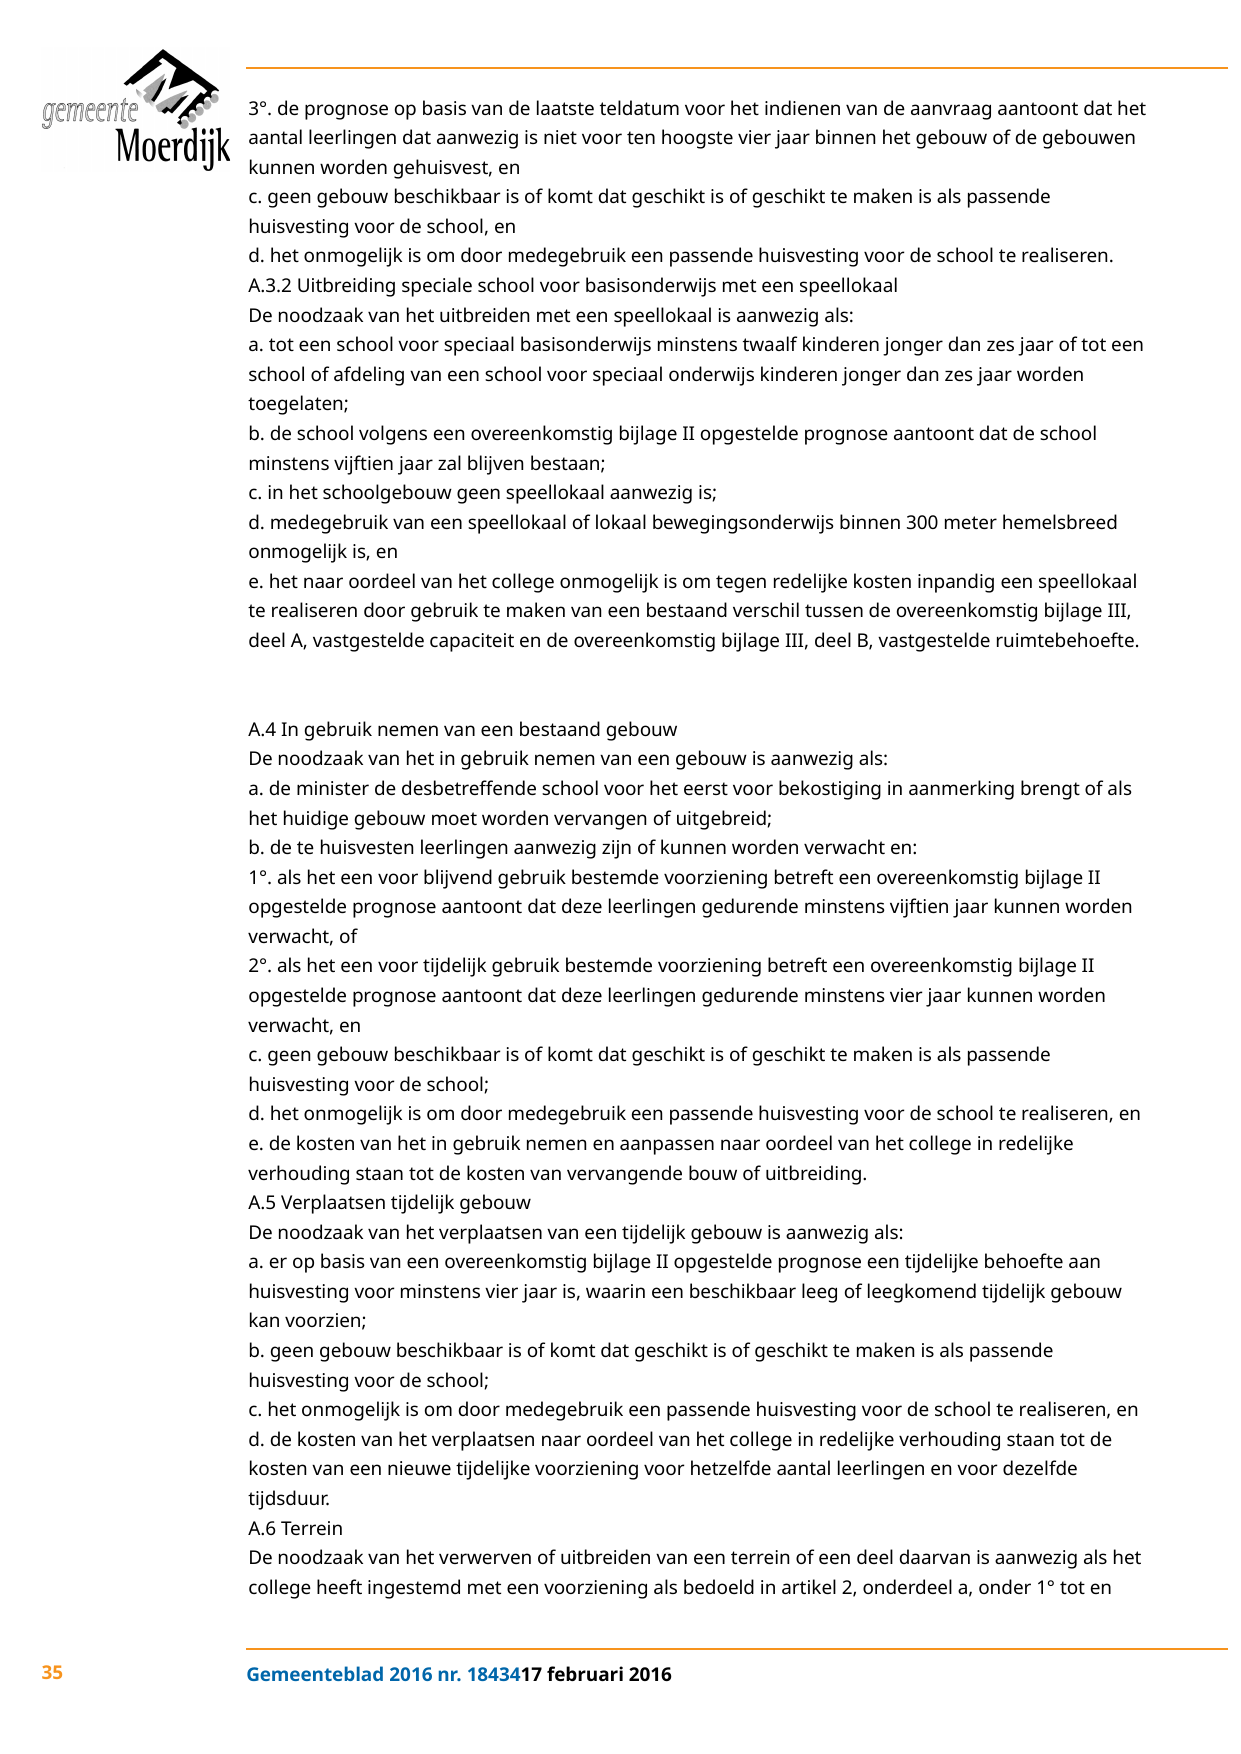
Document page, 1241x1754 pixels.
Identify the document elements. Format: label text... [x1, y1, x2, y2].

text De noodzaak van het uitbreiden met een speellokaal is aanwezig als: [248, 302, 1152, 328]
text c. geen gebouw beschikbaar is of komt dat geschikt is of geschikt te maken is als passende huisvesting voor de school, en [248, 183, 1152, 239]
text De noodzaak van het in gebruik nemen van een gebouw is aanwezig als: [248, 746, 1152, 771]
text c. geen gebouw beschikbaar is of komt dat geschikt is of geschikt te maken is als passende huisvesting voor de school; [248, 1041, 1152, 1097]
text A.3.2 Uitbreiding speciale school voor basisonderwijs met een speellokaal [248, 272, 1152, 298]
text c. in het schoolgebouw geen speellokaal aanwezig is; [248, 479, 1152, 505]
text 1°. als het een voor blijvend gebruik bestemde voorziening betreft een overeenkomstig bijlage II opgestelde prognose aantoont dat deze leerlingen gedurende minstens vijftien jaar kunnen worden verwacht, of [248, 864, 1152, 949]
text d. het onmogelijk is om door medegebruik een passende huisvesting voor de school te realiseren, en [248, 1101, 1152, 1126]
text c. het onmogelijk is om door medegebruik een passende huisvesting voor de school te realiseren, en [248, 1396, 1152, 1422]
text e. het naar oordeel van het college onmogelijk is om tegen redelijke kosten inpandig een speellokaal te realiseren door gebruik te maken van een bestaand verschil tussen de overeenkomstig bijlage III, deel A, vastgestelde capaciteit en de overeenkomstig bijlage III, deel B, vastgestelde ruimtebehoefte. [248, 568, 1152, 653]
text d. het onmogelijk is om door medegebruik een passende huisvesting voor de school te realiseren. [248, 243, 1152, 268]
text b. geen gebouw beschikbaar is of komt dat geschikt is of geschikt te maken is als passende huisvesting voor de school; [248, 1337, 1152, 1393]
text A.4 In gebruik nemen van een bestaand gebouw [248, 716, 1152, 742]
text a. er op basis van een overeenkomstig bijlage II opgestelde prognose een tijdelijke behoefte aan huisvesting voor minstens vier jaar is, waarin een beschikbaar leeg of leegkomend tijdelijk gebouw kan voorzien; [248, 1248, 1152, 1333]
text A.6 Terrein [248, 1515, 1152, 1541]
text 2°. als het een voor tijdelijk gebruik bestemde voorziening betreft een overeenkomstig bijlage II opgestelde prognose aantoont dat deze leerlingen gedurende minstens vier jaar kunnen worden verwacht, en [248, 953, 1152, 1038]
text a. tot een school voor speciaal basisonderwijs minstens twaalf kinderen jonger dan zes jaar of tot een school of afdeling van een school voor speciaal onderwijs kinderen jonger dan zes jaar worden toegelaten; [248, 331, 1152, 416]
text d. medegebruik van een speellokaal of lokaal bewegingsonderwijs binnen 300 meter hemelsbreed onmogelijk is, en [248, 509, 1152, 564]
text a. de minister de desbetreffende school voor het eerst voor bekostiging in aanmerking brengt of als het huidige gebouw moet worden vervangen of uitgebreid; [248, 775, 1152, 831]
text b. de te huisvesten leerlingen aanwezig zijn of kunnen worden verwacht en: [248, 834, 1152, 860]
text e. de kosten van het in gebruik nemen en aanpassen naar oordeel van het college in redelijke verhouding staan tot de kosten van vervangende bouw of uitbreiding. [248, 1130, 1152, 1186]
text De noodzaak van het verplaatsen van een tijdelijk gebouw is aanwezig als: [248, 1219, 1152, 1245]
picture [41, 47, 231, 172]
text De noodzaak van het verwerven of uitbreiden van een terrein of een deel daarvan is aanwezig als het college heeft ingestemd met een voorziening als bedoeld in artikel 2, onderdeel a, onder 1° tot en [248, 1544, 1152, 1600]
text b. de school volgens een overeenkomstig bijlage II opgestelde prognose aantoont dat de school minstens vijftien jaar zal blijven bestaan; [248, 420, 1152, 476]
text 3°. de prognose op basis van de laatste teldatum voor het indienen van de aanvraag aantoont dat het aantal leerlingen dat aanwezig is niet voor ten hoogste vier jaar binnen het gebouw of de gebouwen kunnen worden gehuisvest, en [248, 95, 1152, 180]
text d. de kosten van het verplaatsen naar oordeel van het college in redelijke verhouding staan tot de kosten van een nieuwe tijdelijke voorziening voor hetzelfde aantal leerlingen en voor dezelfde tijdsduur. [248, 1426, 1152, 1511]
text A.5 Verplaatsen tijdelijk gebouw [248, 1189, 1152, 1215]
